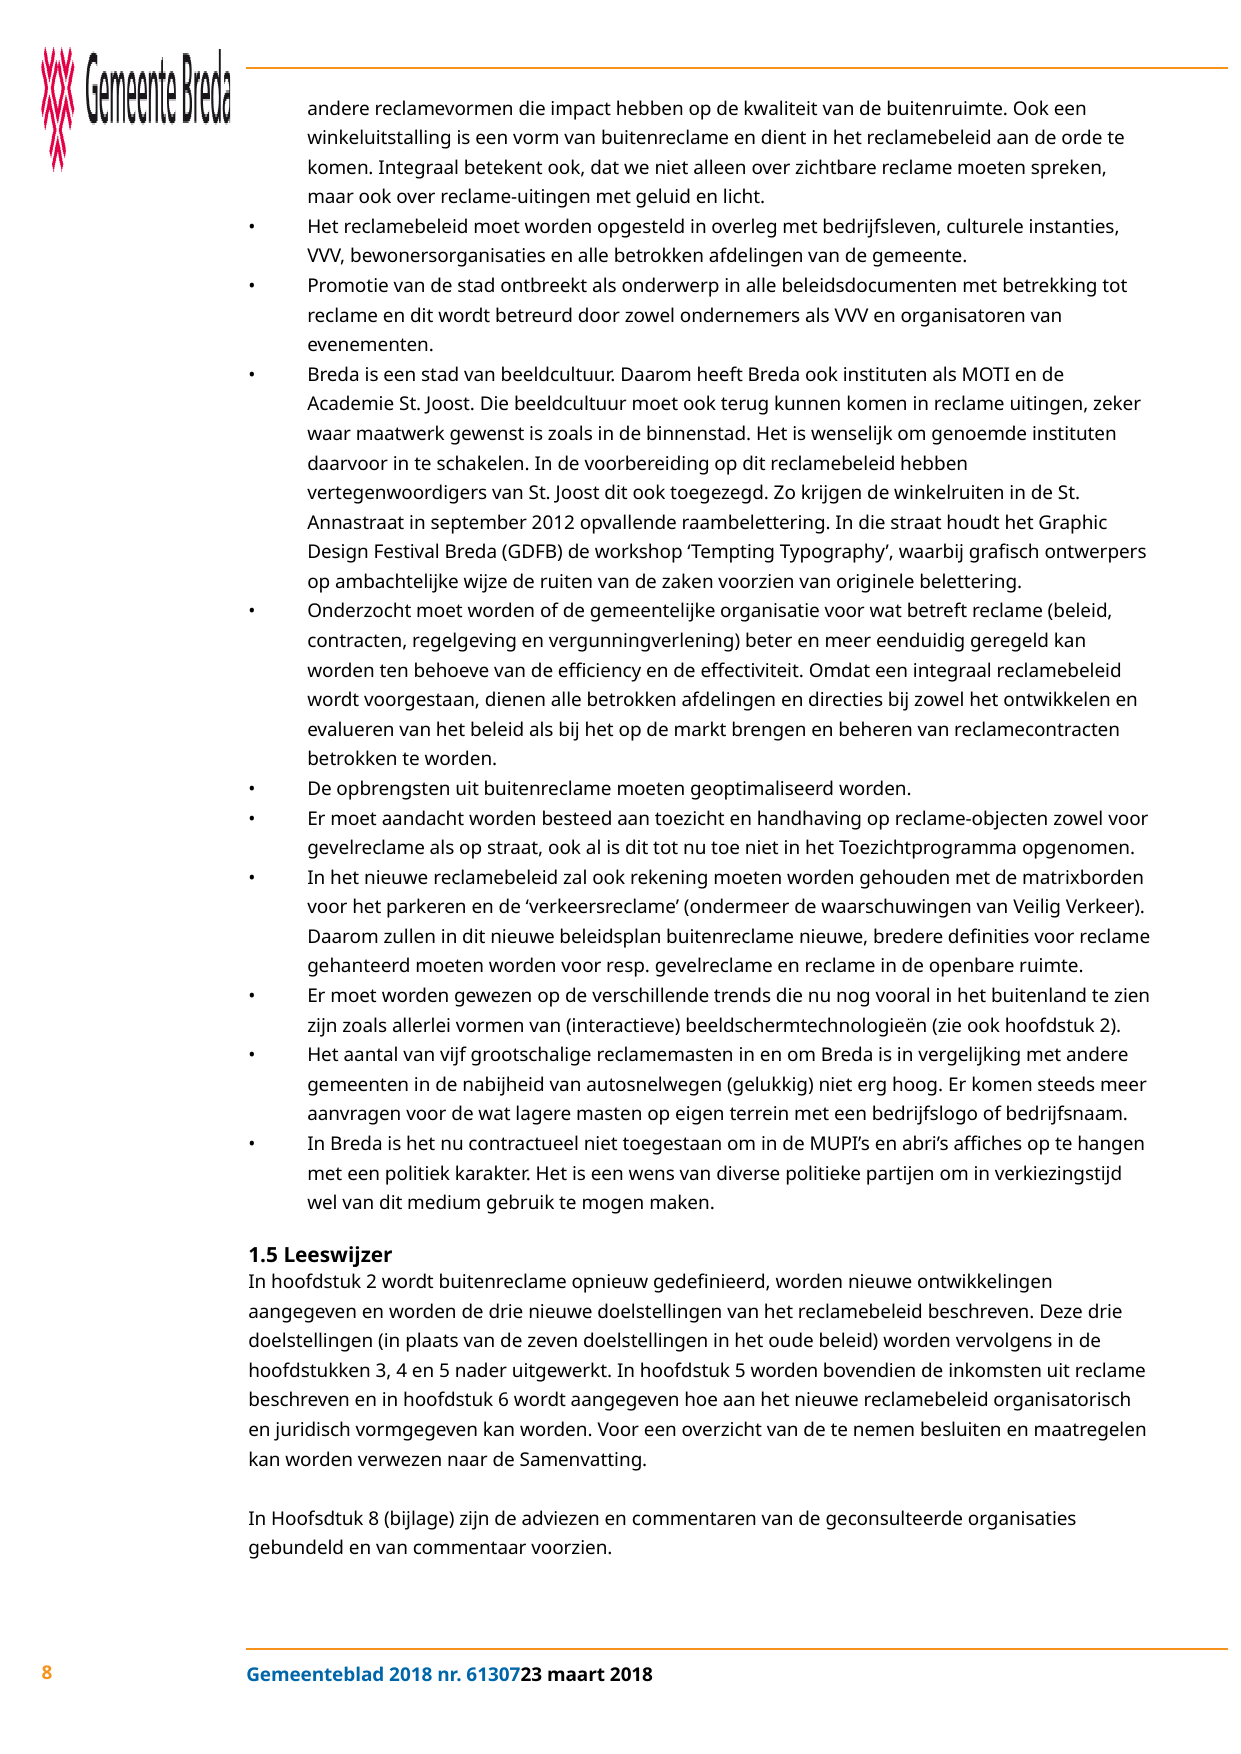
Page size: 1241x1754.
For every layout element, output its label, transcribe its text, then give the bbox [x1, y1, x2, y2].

list Promotie van de stad ontbreekt als onderwerp in alle beleidsdocumenten met betrekking tot reclame en dit wordt betreurd door zowel ondernemers als VVV en organisatoren van evenementen. [248, 272, 1152, 357]
list Er moet worden gewezen op de verschillende trends die nu nog vooral in het buitenland te zien zijn zoals allerlei vormen van (interactieve) beeldschermtechnologieën (zie ook hoofdstuk 2). [248, 982, 1152, 1038]
list Onderzocht moet worden of de gemeentelijke organisatie voor wat betreft reclame (beleid, contracten, regelgeving en vergunningverlening) beter en meer eenduidig geregeld kan worden ten behoeve van de efficiency en de effectiviteit. Omdat een integraal reclamebeleid wordt voorgestaan, dienen alle betrokken afdelingen en directies bij zowel het ontwikkelen en evalueren van het beleid als bij het op de markt brengen en beheren van reclamecontracten betrokken te worden. [248, 598, 1152, 771]
list In Breda is het nu contractueel niet toegestaan om in de MUPI’s en abri’s affiches op te hangen met een politiek karakter. Het is een wens van diverse politieke partijen om in verkiezingstijd wel van dit medium gebruik te mogen maken. [248, 1130, 1152, 1215]
list Er moet aandacht worden besteed aan toezicht en handhaving op reclame-objecten zowel voor gevelreclame als op straat, ook al is dit tot nu toe niet in het Toezichtprogramma opgenomen. [248, 805, 1152, 860]
list Het reclamebeleid moet worden opgesteld in overleg met bedrijfsleven, culturele instanties, VVV, bewonersorganisaties en alle betrokken afdelingen van de gemeente. [248, 213, 1152, 268]
list In het nieuwe reclamebeleid zal ook rekening moeten worden gehouden met de matrixborden voor het parkeren en de ‘verkeersreclame’ (ondermeer de waarschuwingen van Veilig Verkeer). Daarom zullen in dit nieuwe beleidsplan buitenreclame nieuwe, bredere definities voor reclame gehanteerd moeten worden voor resp. gevelreclame en reclame in de openbare ruimte. [248, 864, 1152, 978]
text In Hoofsdtuk 8 (bijlage) zijn de adviezen en commentaren van de geconsulteerde organisaties gebundeld en van commentaar voorzien. [248, 1505, 1152, 1560]
picture [41, 47, 231, 172]
text In hoofdstuk 2 wordt buitenreclame opnieuw gedefinieerd, worden nieuwe ontwikkelingen aangegeven en worden de drie nieuwe doelstellingen van het reclamebeleid beschreven. Deze drie doelstellingen (in plaats van de zeven doelstellingen in het oude beleid) worden vervolgens in de hoofdstukken 3, 4 en 5 nader uitgewerkt. In hoofdstuk 5 worden bovendien de inkomsten uit reclame beschreven en in hoofdstuk 6 wordt aangegeven hoe aan het nieuwe reclamebeleid organisatorisch en juridisch vormgegeven kan worden. Voor een overzicht van de te nemen besluiten en maatregelen kan worden verwezen naar de Samenvatting. [248, 1268, 1152, 1471]
text 1.5 Leeswijzer [248, 1240, 1152, 1268]
list Het aantal van vijf grootschalige reclamemasten in en om Breda is in vergelijking met andere gemeenten in de nabijheid van autosnelwegen (gelukkig) niet erg hoog. Er komen steeds meer aanvragen voor de wat lagere masten op eigen terrein met een bedrijfslogo of bedrijfsnaam. [248, 1041, 1152, 1126]
list andere reclamevormen die impact hebben op de kwaliteit van de buitenruimte. Ook een winkeluitstalling is een vorm van buitenreclame en dient in het reclamebeleid aan de orde te komen. Integraal betekent ook, dat we niet alleen over zichtbare reclame moeten spreken, maar ook over reclame-uitingen met geluid en licht. [248, 95, 1152, 209]
list De opbrengsten uit buitenreclame moeten geoptimaliseerd worden. [248, 775, 1152, 801]
list Breda is een stad van beeldcultuur. Daarom heeft Breda ook instituten als MOTI en de Academie St. Joost. Die beeldcultuur moet ook terug kunnen komen in reclame uitingen, zeker waar maatwerk gewenst is zoals in de binnenstad. Het is wenselijk om genoemde instituten daarvoor in te schakelen. In de voorbereiding op dit reclamebeleid hebben vertegenwoordigers van St. Joost dit ook toegezegd. Zo krijgen de winkelruiten in de St. Annastraat in september 2012 opvallende raambelettering. In die straat houdt het Graphic Design Festival Breda (GDFB) de workshop ‘Tempting Typography’, waarbij grafisch ontwerpers op ambachtelijke wijze de ruiten van de zaken voorzien van originele belettering. [248, 361, 1152, 594]
